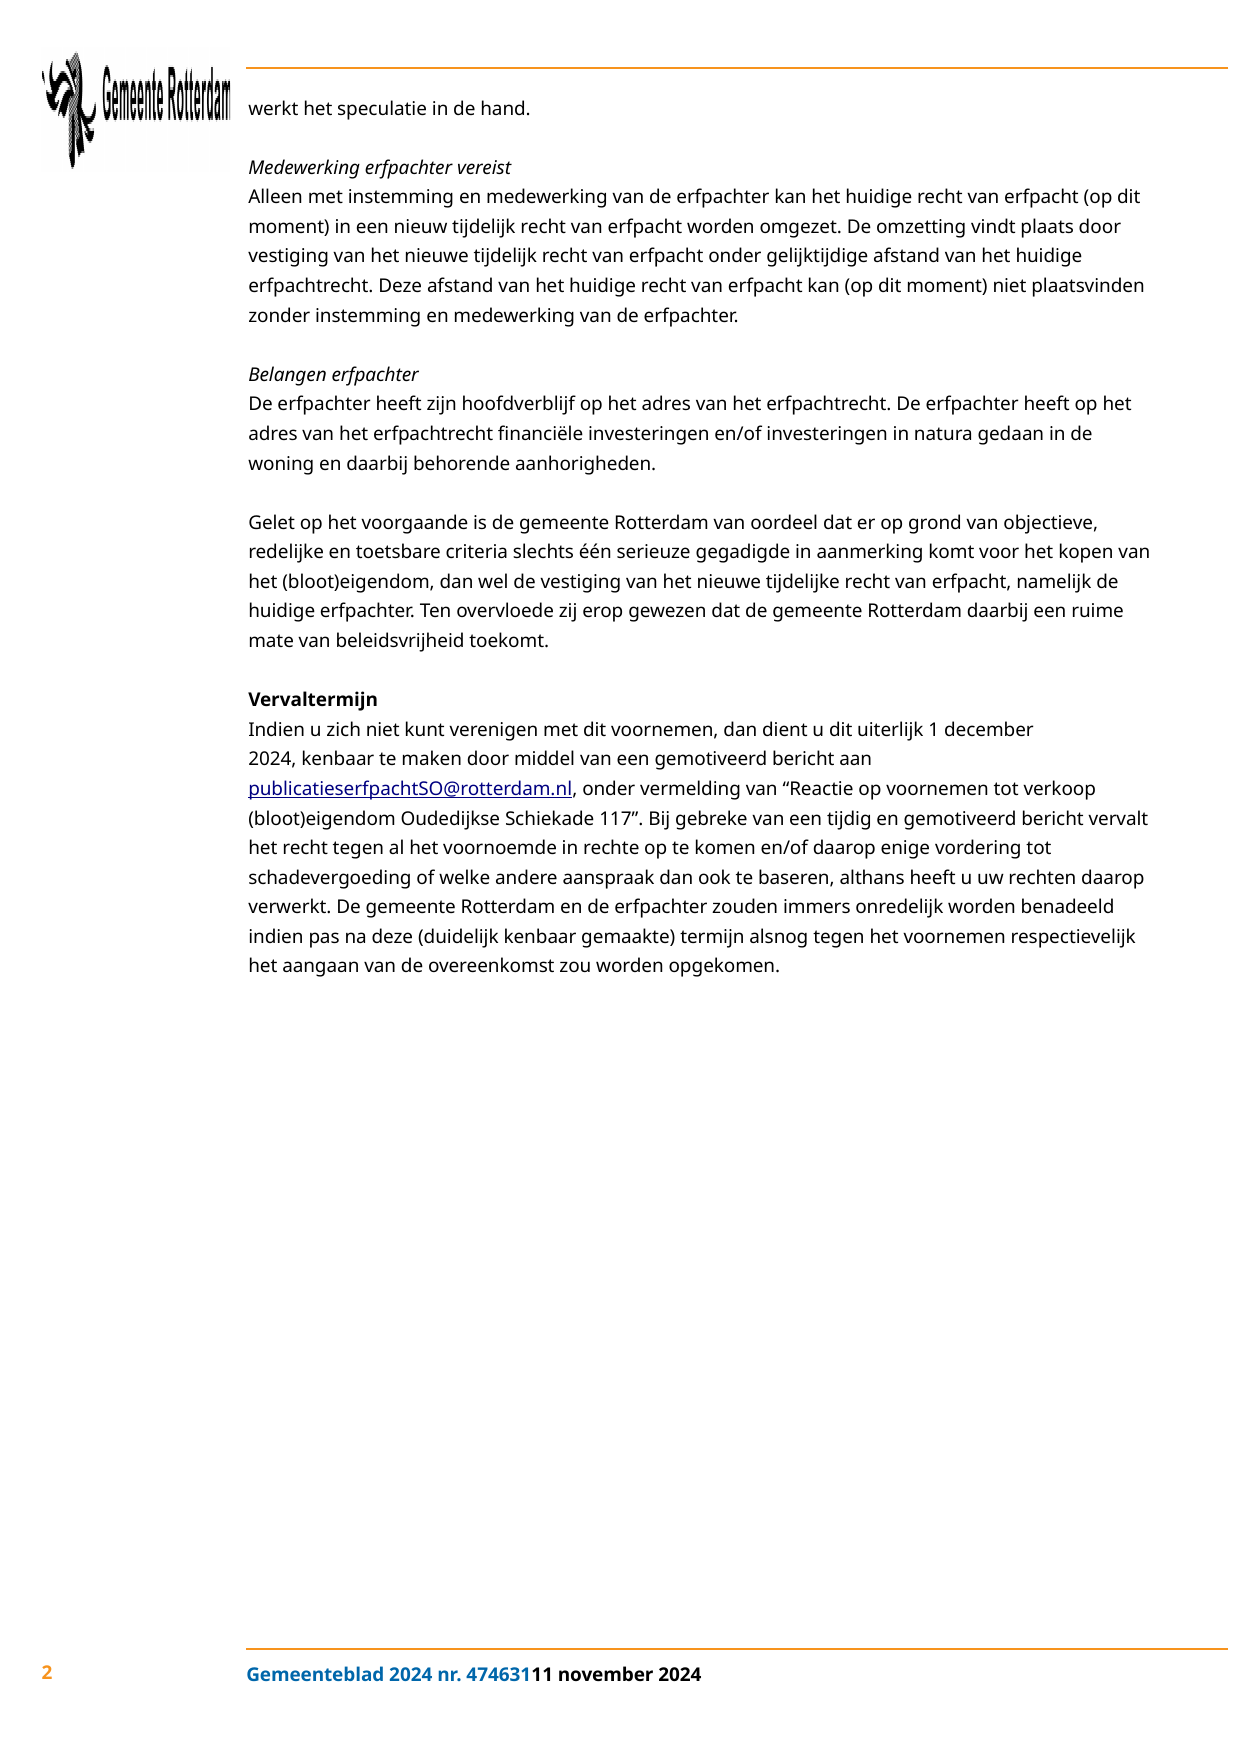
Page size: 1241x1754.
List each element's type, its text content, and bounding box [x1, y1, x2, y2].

text Medewerking erfpachter vereist [248, 154, 1152, 180]
text Indien u zich niet kunt verenigen met dit voornemen, dan dient u dit uiterlijk 1 december 2024, kenbaar te maken door middel van een gemotiveerd bericht aan publicatieserfpachtSO@rotterdam.nl, onder vermelding van “Reactie op voornemen tot verkoop (bloot)eigendom Oudedijkse Schiekade 117”. Bij gebreke van een tijdig en gemotiveerd bericht vervalt het recht tegen al het voornoemde in rechte op te komen en/of daarop enige vordering tot schadevergoeding of welke andere aanspraak dan ook te baseren, althans heeft u uw rechten daarop verwerkt. De gemeente Rotterdam en de erfpachter zouden immers onredelijk worden benadeeld indien pas na deze (duidelijk kenbaar gemaakte) termijn alsnog tegen het voornemen respectievelijk het aangaan van de overeenkomst zou worden opgekomen. [248, 716, 1152, 978]
text De erfpachter heeft zijn hoofdverblijf op het adres van het erfpachtrecht. De erfpachter heeft op het adres van het erfpachtrecht financiële investeringen en/of investeringen in natura gedaan in de woning en daarbij behorende aanhorigheden. [248, 391, 1152, 476]
picture [41, 47, 231, 172]
text Alleen met instemming en medewerking van de erfpachter kan het huidige recht van erfpacht (op dit moment) in een nieuw tijdelijk recht van erfpacht worden omgezet. De omzetting vindt plaats door vestiging van het nieuwe tijdelijk recht van erfpacht onder gelijktijdige afstand van het huidige erfpachtrecht. Deze afstand van het huidige recht van erfpacht kan (op dit moment) niet plaatsvinden zonder instemming en medewerking van de erfpachter. [248, 183, 1152, 328]
text werkt het speculatie in de hand. [248, 95, 1152, 121]
text Vervaltermijn [248, 686, 1152, 712]
text Belangen erfpachter [248, 361, 1152, 387]
text Gelet op het voorgaande is de gemeente Rotterdam van oordeel dat er op grond van objectieve, redelijke en toetsbare criteria slechts één serieuze gegadigde in aanmerking komt voor het kopen van het (bloot)eigendom, dan wel de vestiging van het nieuwe tijdelijke recht van erfpacht, namelijk de huidige erfpachter. Ten overvloede zij erop gewezen dat de gemeente Rotterdam daarbij een ruime mate van beleidsvrijheid toekomt. [248, 509, 1152, 653]
